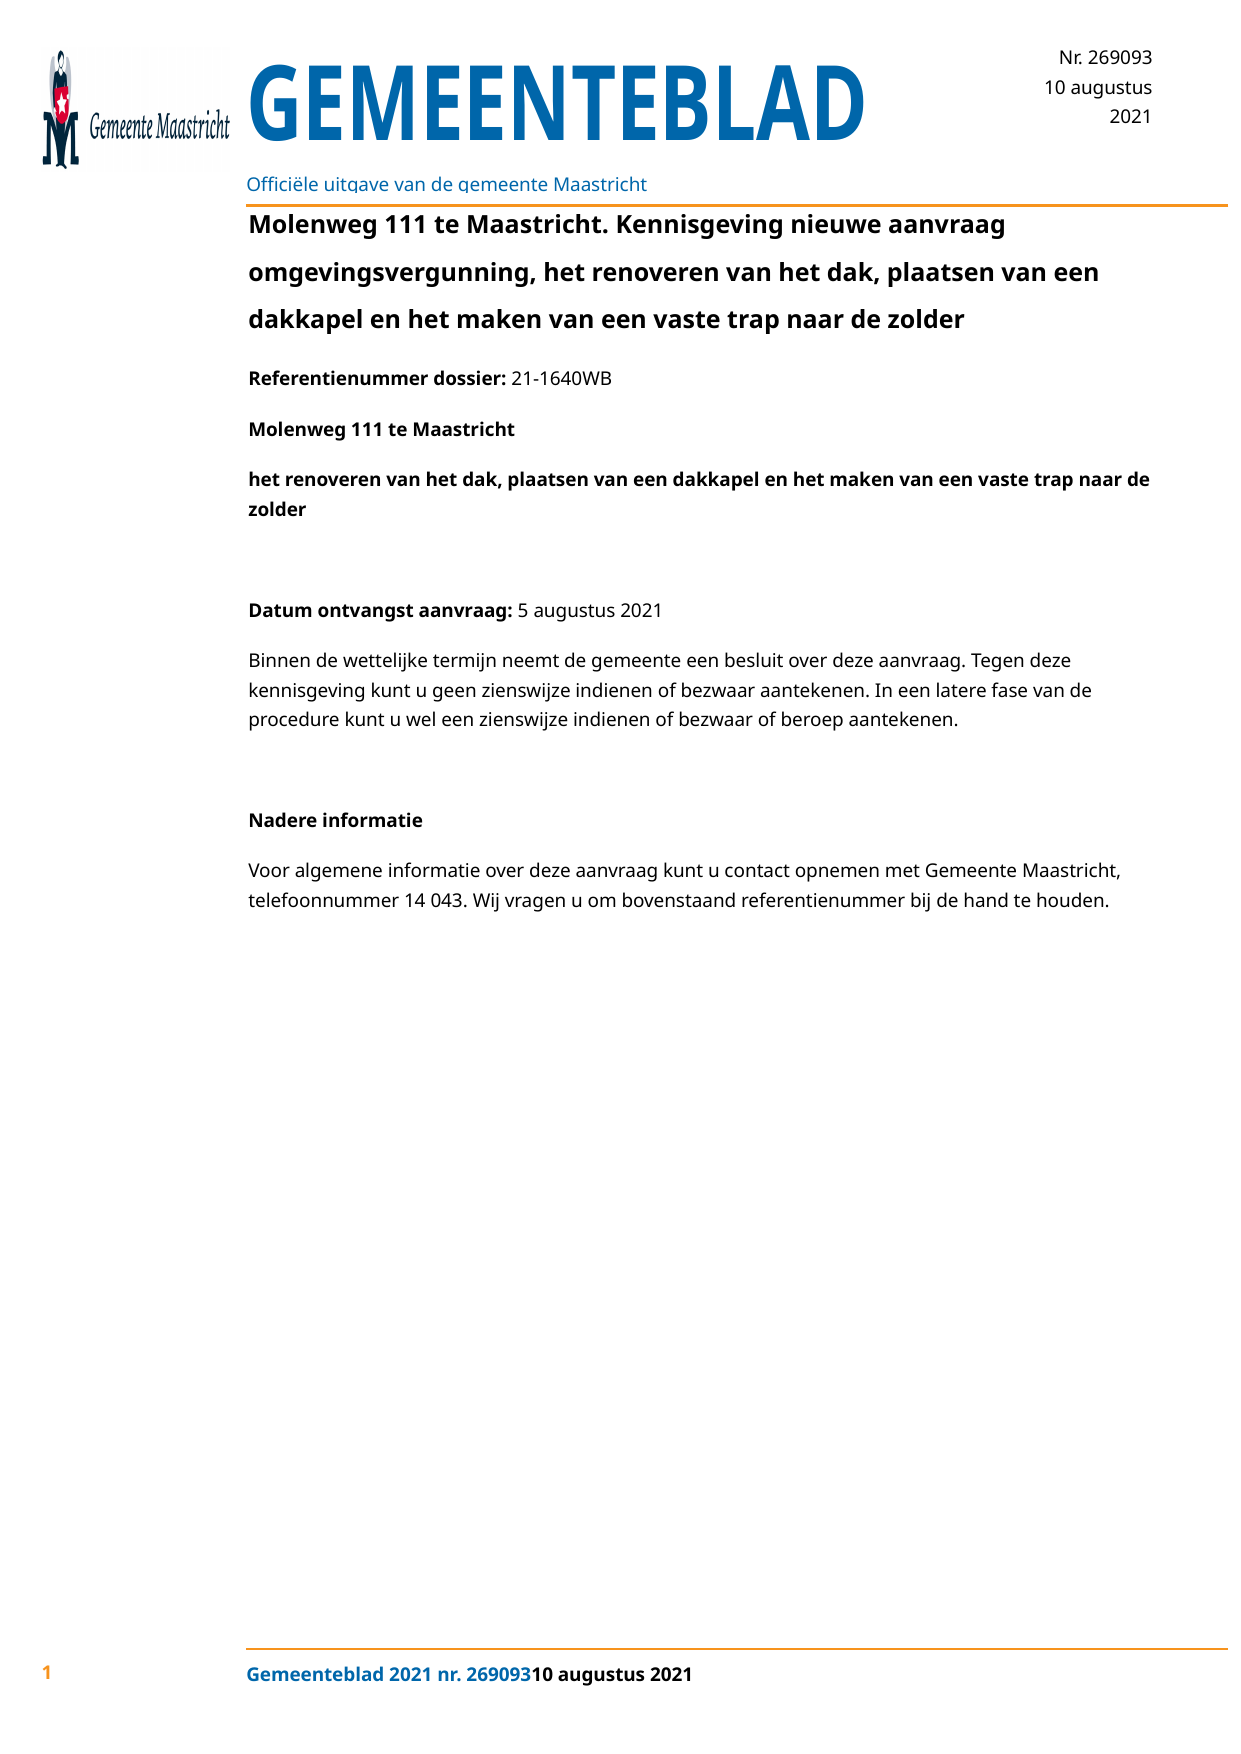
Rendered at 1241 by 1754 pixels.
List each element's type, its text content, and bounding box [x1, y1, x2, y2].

text Voor algemene informatie over deze aanvraag kunt u contact opnemen met Gemeente Maastricht, telefoonnummer 14 043. Wij vragen u om bovenstaand referentienummer bij de hand te houden. [248, 858, 1152, 913]
text Nadere informatie [248, 807, 1152, 833]
text Datum ontvangst aanvraag: 5 augustus 2021 [248, 597, 1152, 622]
text Binnen de wettelijke termijn neemt de gemeente een besluit over deze aanvraag. Tegen deze kennisgeving kunt u geen zienswijze indienen of bezwaar aantekenen. In een latere fase van de procedure kunt u wel een zienswijze indienen of bezwaar of beroep aantekenen. [248, 647, 1152, 732]
text Molenweg 111 te Maastricht [248, 416, 1152, 442]
text Referentienummer dossier: 21-1640WB [248, 366, 1152, 391]
picture [41, 47, 231, 172]
text het renoveren van het dak, plaatsen van een dakkapel en het maken van een vaste trap naar de zolder [248, 466, 1152, 522]
text Molenweg 111 te Maastricht. Kennisgeving nieuwe aanvraag omgevingsvergunning, het renoveren van het dak, plaatsen van een dakkapel en het maken van een vaste trap naar de zolder [248, 207, 1152, 336]
